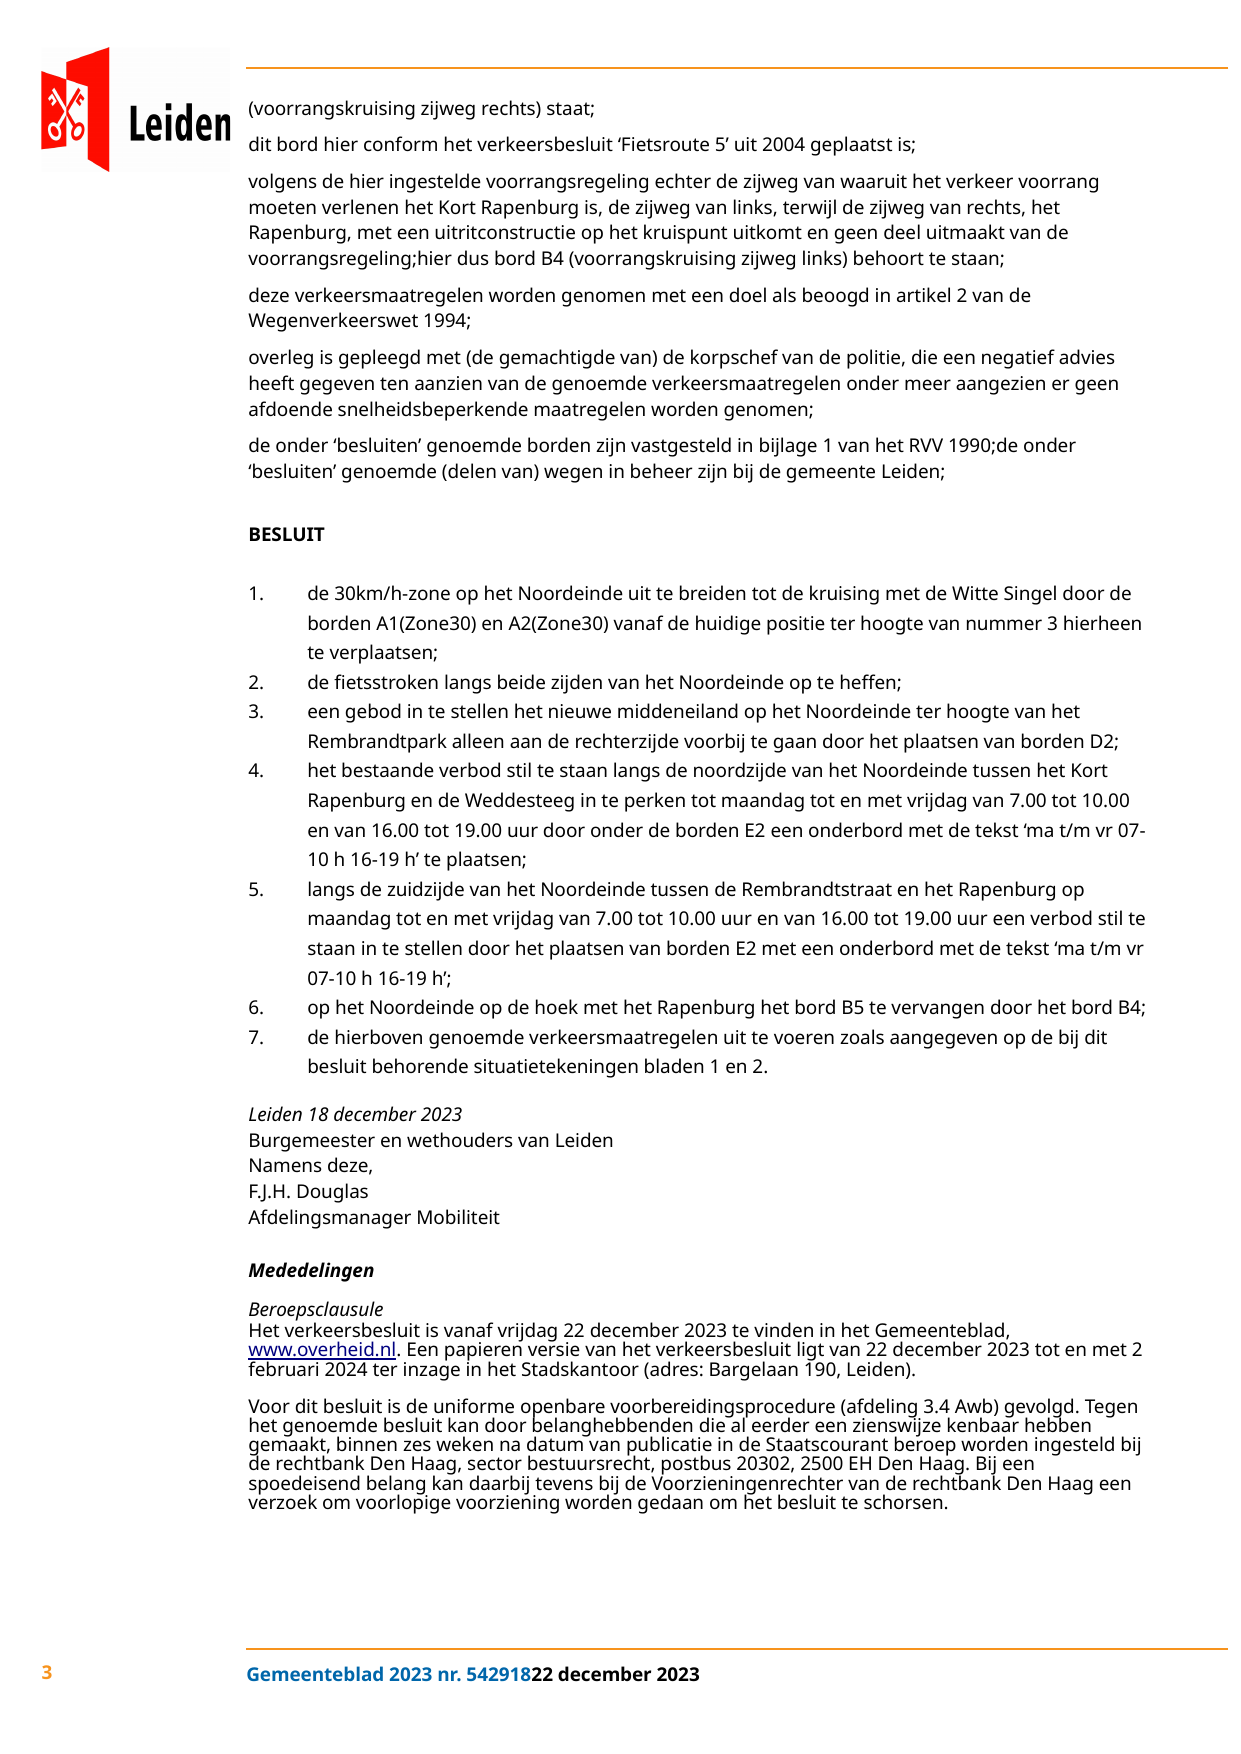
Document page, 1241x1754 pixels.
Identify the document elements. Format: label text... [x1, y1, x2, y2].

text deze verkeersmaatregelen worden genomen met een doel als beoogd in artikel 2 van de Wegenverkeerswet 1994; [248, 282, 1152, 333]
text F.J.H. Douglas [248, 1178, 1152, 1204]
text Leiden 18 december 2023 [248, 1101, 1152, 1127]
text overleg is gepleegd met (de gemachtigde van) de korpschef van de politie, die een negatief advies heeft gegeven ten aanzien van de genoemde verkeersmaatregelen onder meer aangezien er geen afdoende snelheidsbeperkende maatregelen worden genomen; [248, 344, 1152, 422]
list de hierboven genoemde verkeersmaatregelen uit te voeren zoals aangegeven op de bij dit besluit behorende situatietekeningen bladen 1 en 2. [248, 1024, 1152, 1079]
list op het Noordeinde op de hoek met het Rapenburg het bord B5 te vervangen door het bord B4; [248, 994, 1152, 1020]
list het bestaande verbod stil te staan langs de noordzijde van het Noordeinde tussen het Kort Rapenburg en de Weddesteeg in te perken tot maandag tot en met vrijdag van 7.00 tot 10.00 en van 16.00 tot 19.00 uur door onder de borden E2 een onderbord met de tekst ‘ma t/m vr 07-10 h 16-19 h’ te plaatsen; [248, 758, 1152, 872]
text Mededelingen [248, 1257, 1152, 1283]
list langs de zuidzijde van het Noordeinde tussen de Rembrandtstraat en het Rapenburg op maandag tot en met vrijdag van 7.00 tot 10.00 uur en van 16.00 tot 19.00 uur een verbod stil te staan in te stellen door het plaatsen van borden E2 met een onderbord met de tekst ‘ma t/m vr 07-10 h 16-19 h’; [248, 876, 1152, 990]
text de onder ‘besluiten’ genoemde borden zijn vastgesteld in bijlage 1 van het RVV 1990;de onder ‘besluiten’ genoemde (delen van) wegen in beheer zijn bij de gemeente Leiden; [248, 432, 1152, 484]
text (voorrangskruising zijweg rechts) staat; [248, 95, 1152, 121]
list de fietsstroken langs beide zijden van het Noordeinde op te heffen; [248, 669, 1152, 694]
text Burgemeester en wethouders van Leiden [248, 1127, 1152, 1153]
text BESLUIT [248, 521, 1152, 547]
text Namens deze, [248, 1153, 1152, 1178]
text Voor dit besluit is de uniforme openbare voorbereidingsprocedure (afdeling 3.4 Awb) gevolgd. Tegen het genoemde besluit kan door belanghebbenden die al eerder een zienswijze kenbaar hebben gemaakt, binnen zes weken na datum van publicatie in de Staatscourant beroep worden ingesteld bij de rechtbank Den Haag, sector bestuursrecht, postbus 20302, 2500 EH Den Haag. Bij een spoedeisend belang kan daarbij tevens bij de Voorzieningenrechter van de rechtbank Den Haag een verzoek om voorlopige voorziening worden gedaan om het besluit te schorsen. [248, 1398, 1152, 1513]
list een gebod in te stellen het nieuwe middeneiland op het Noordeinde ter hoogte van het Rembrandtpark alleen aan de rechterzijde voorbij te gaan door het plaatsen van borden D2; [248, 698, 1152, 754]
text volgens de hier ingestelde voorrangsregeling echter de zijweg van waaruit het verkeer voorrang moeten verlenen het Kort Rapenburg is, de zijweg van links, terwijl de zijweg van rechts, het Rapenburg, met een uitritconstructie op het kruispunt uitkomt en geen deel uitmaakt van de voorrangsregeling;hier dus bord B4 (voorrangskruising zijweg links) behoort te staan; [248, 168, 1152, 271]
text Het verkeersbesluit is vanaf vrijdag 22 december 2023 te vinden in het Gemeenteblad, www.overheid.nl. Een papieren versie van het verkeersbesluit ligt van 22 december 2023 tot en met 2 februari 2024 ter inzage in het Stadskantoor (adres: Bargelaan 190, Leiden). [248, 1322, 1152, 1380]
text dit bord hier conform het verkeersbesluit ‘Fietsroute 5’ uit 2004 geplaatst is; [248, 131, 1152, 157]
list de 30km/h-zone op het Noordeinde uit te breiden tot de kruising met de Witte Singel door de borden A1(Zone30) en A2(Zone30) vanaf de huidige positie ter hoogte van nummer 3 hierheen te verplaatsen; [248, 580, 1152, 665]
picture [41, 47, 231, 172]
text Afdelingsmanager Mobiliteit [248, 1204, 1152, 1230]
text Beroepsclausule [248, 1296, 1152, 1322]
